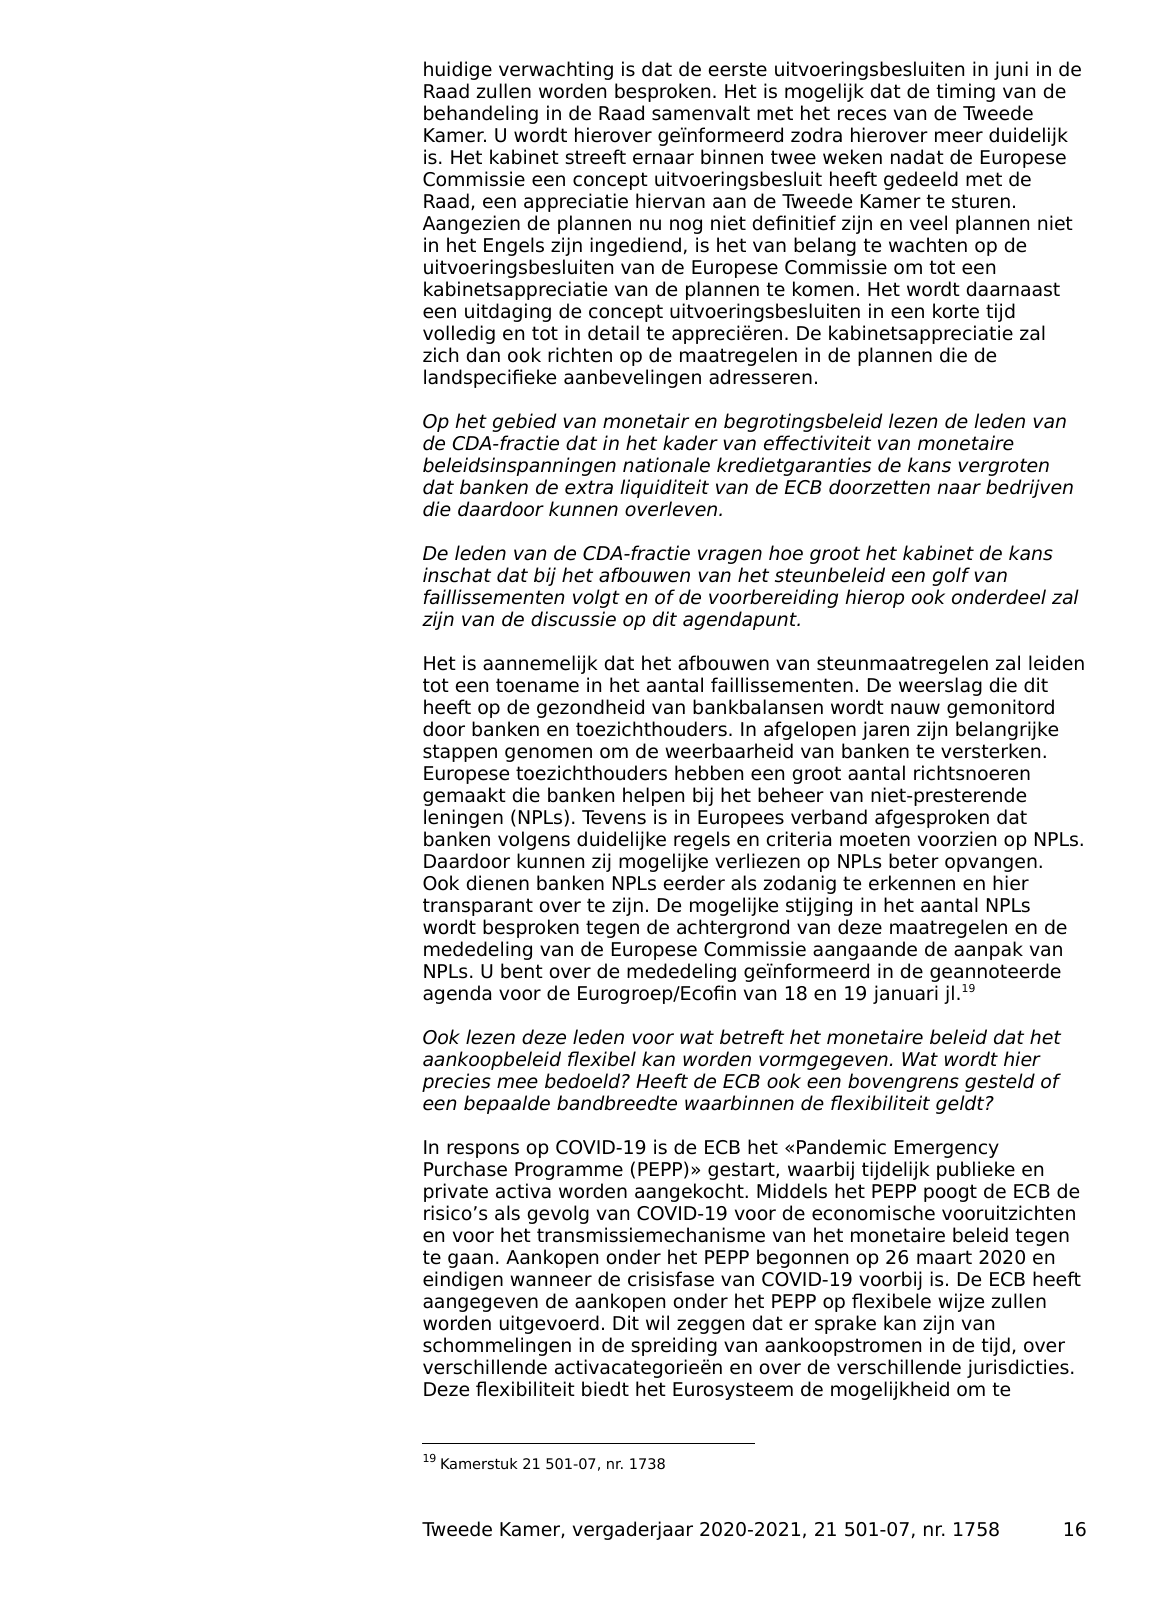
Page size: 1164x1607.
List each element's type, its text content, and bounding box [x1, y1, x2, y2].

text Op het gebied van monetair en begrotingsbeleid lezen de leden van de CDA-fractie dat in het kader van effectiviteit van monetaire beleidsinspanningen nationale kredietgaranties de kans vergroten dat banken de extra liquiditeit van de ECB doorzetten naar bedrijven die daardoor kunnen overleven. [422, 411, 1087, 521]
text De leden van de CDA-fractie vragen hoe groot het kabinet de kans inschat dat bij het afbouwen van het steunbeleid een golf van faillissementen volgt en of de voorbereiding hierop ook onderdeel zal zijn van de discussie op dit agendapunt. [422, 543, 1087, 631]
text In respons op COVID-19 is de ECB het «Pandemic Emergency Purchase Programme (PEPP)» gestart, waarbij tijdelijk publieke en private activa worden aangekocht. Middels het PEPP poogt de ECB de risico’s als gevolg van COVID-19 voor de economische vooruitzichten en voor het transmissiemechanisme van het monetaire beleid tegen te gaan. Aankopen onder het PEPP begonnen op 26 maart 2020 en eindigen wanneer de crisisfase van COVID-19 voorbij is. De ECB heeft aangegeven de aankopen onder het PEPP op flexibele wijze zullen worden uitgevoerd. Dit wil zeggen dat er sprake kan zijn van schommelingen in de spreiding van aankoopstromen in de tijd, over verschillende activacategorieën en over de verschillende jurisdicties. Deze flexibiliteit biedt het Eurosysteem de mogelijkheid om te [422, 1137, 1087, 1401]
text Het is aannemelijk dat het afbouwen van steunmaatregelen zal leiden tot een toename in het aantal faillissementen. De weerslag die dit heeft op de gezondheid van bankbalansen wordt nauw gemonitord door banken en toezichthouders. In afgelopen jaren zijn belangrijke stappen genomen om de weerbaarheid van banken te versterken. Europese toezichthouders hebben een groot aantal richtsnoeren gemaakt die banken helpen bij het beheer van niet-presterende leningen (NPLs). Tevens is in Europees verband afgesproken dat banken volgens duidelijke regels en criteria moeten voorzien op NPLs. Daardoor kunnen zij mogelijke verliezen op NPLs beter opvangen. Ook dienen banken NPLs eerder als zodanig te erkennen en hier transparant over te zijn. De mogelijke stijging in het aantal NPLs wordt besproken tegen de achtergrond van deze maatregelen en de mededeling van de Europese Commissie aangaande de aanpak van NPLs. U bent over de mededeling geïnformeerd in de geannoteerde agenda voor de Eurogroep/Ecofin van 18 en 19 januari jl. [422, 653, 1087, 1005]
text huidige verwachting is dat de eerste uitvoeringsbesluiten in juni in de Raad zullen worden besproken. Het is mogelijk dat de timing van de behandeling in de Raad samenvalt met het reces van de Tweede Kamer. U wordt hierover geïnformeerd zodra hierover meer duidelijk is. Het kabinet streeft ernaar binnen twee weken nadat de Europese Commissie een concept uitvoeringsbesluit heeft gedeeld met de Raad, een appreciatie hiervan aan de Tweede Kamer te sturen. Aangezien de plannen nu nog niet definitief zijn en veel plannen niet in het Engels zijn ingediend, is het van belang te wachten op de uitvoeringsbesluiten van de Europese Commissie om tot een kabinetsappreciatie van de plannen te komen. Het wordt daarnaast een uitdaging de concept uitvoeringsbesluiten in een korte tijd volledig en tot in detail te appreciëren. De kabinetsappreciatie zal zich dan ook richten op de maatregelen in de plannen die de landspecifieke aanbevelingen adresseren. [422, 59, 1087, 389]
text Ook lezen deze leden voor wat betreft het monetaire beleid dat het aankoopbeleid flexibel kan worden vormgegeven. Wat wordt hier precies mee bedoeld? Heeft de ECB ook een bovengrens gesteld of een bepaalde bandbreedte waarbinnen de flexibiliteit geldt? [422, 1027, 1087, 1115]
text Kamerstuk 21 501-07, nr. 1738 [422, 1452, 1087, 1474]
